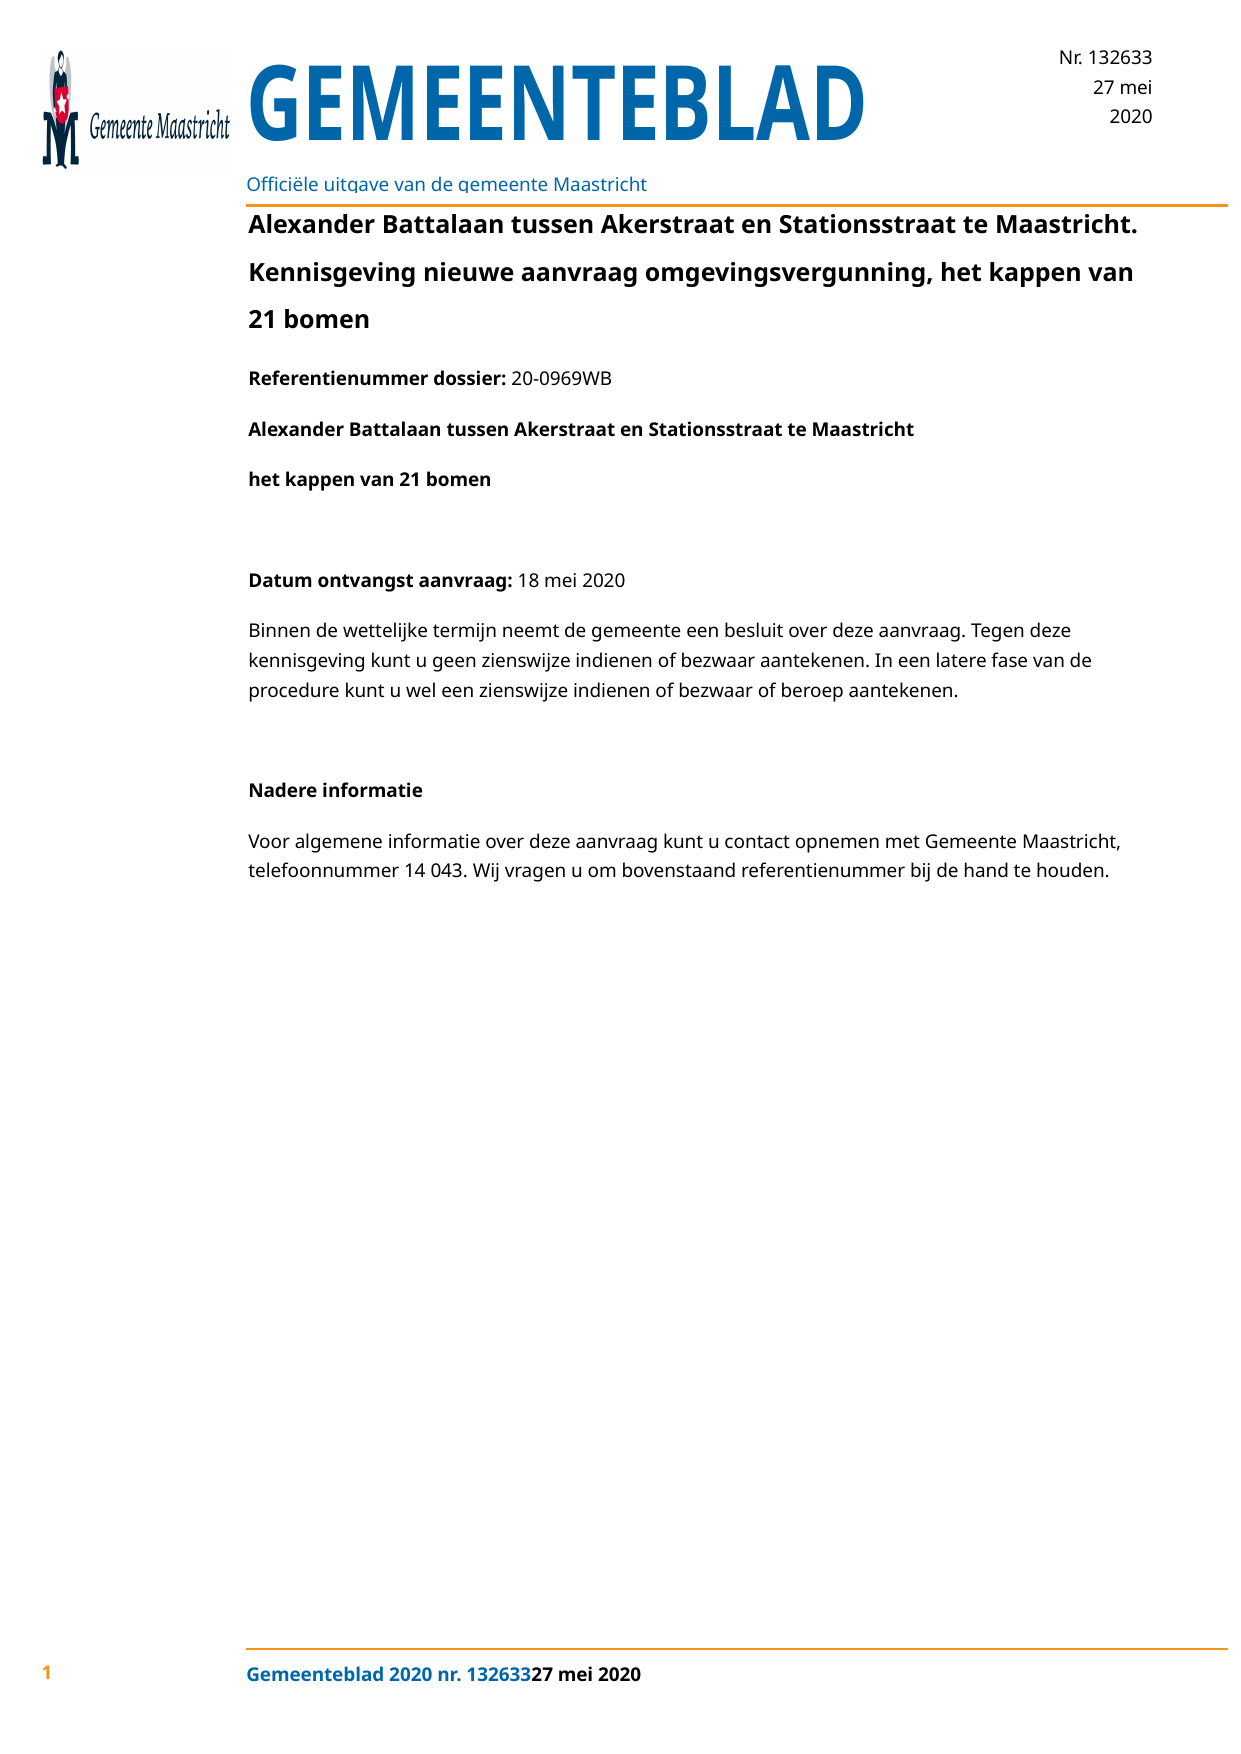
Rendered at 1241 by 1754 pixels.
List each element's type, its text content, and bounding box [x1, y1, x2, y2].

picture [41, 47, 231, 172]
text Voor algemene informatie over deze aanvraag kunt u contact opnemen met Gemeente Maastricht, telefoonnummer 14 043. Wij vragen u om bovenstaand referentienummer bij de hand te houden. [248, 828, 1152, 883]
text het kappen van 21 bomen [248, 466, 1152, 492]
text Datum ontvangst aanvraag: 18 mei 2020 [248, 567, 1152, 593]
text Alexander Battalaan tussen Akerstraat en Stationsstraat te Maastricht [248, 416, 1152, 442]
text Referentienummer dossier: 20-0969WB [248, 366, 1152, 391]
text Alexander Battalaan tussen Akerstraat en Stationsstraat te Maastricht. Kennisgeving nieuwe aanvraag omgevingsvergunning, het kappen van 21 bomen [248, 207, 1152, 336]
text Nadere informatie [248, 778, 1152, 803]
text Binnen de wettelijke termijn neemt de gemeente een besluit over deze aanvraag. Tegen deze kennisgeving kunt u geen zienswijze indienen of bezwaar aantekenen. In een latere fase van de procedure kunt u wel een zienswijze indienen of bezwaar of beroep aantekenen. [248, 618, 1152, 702]
